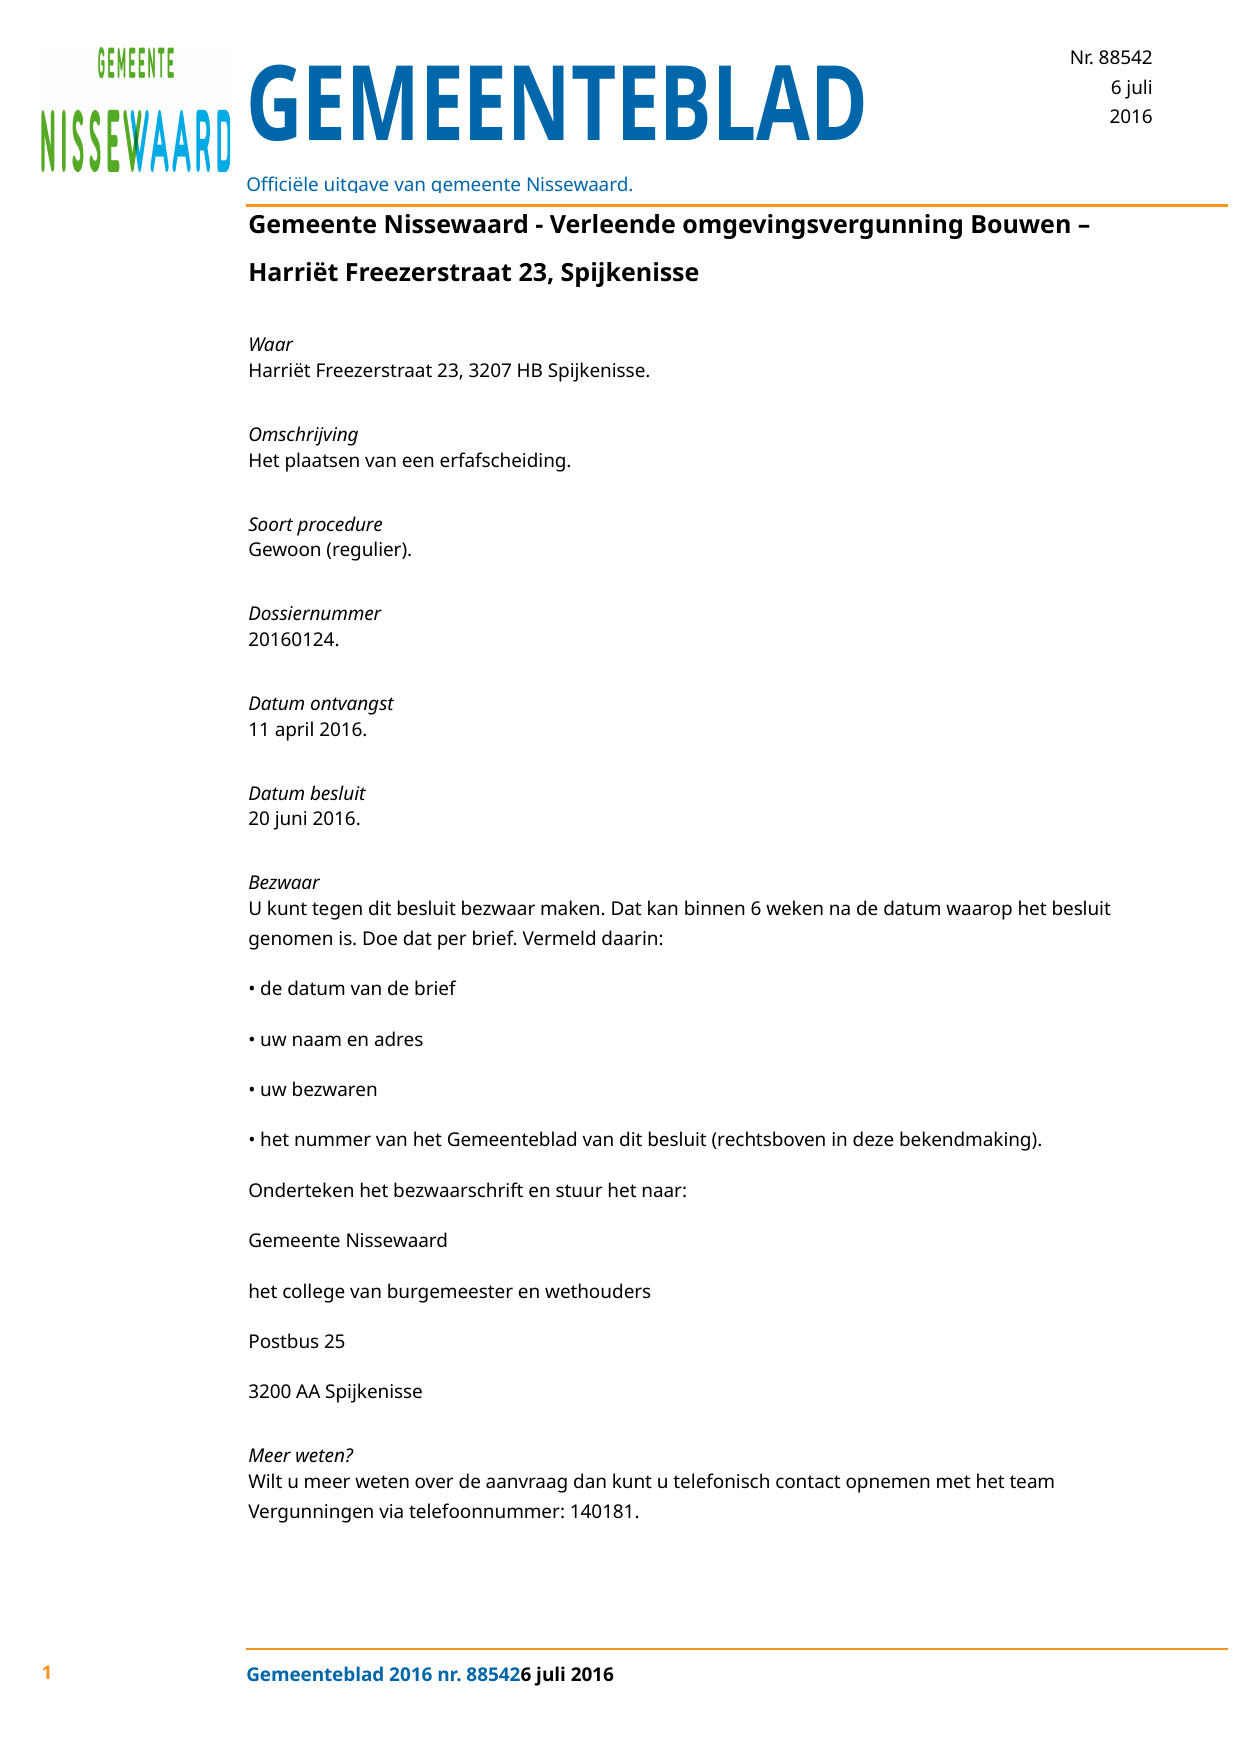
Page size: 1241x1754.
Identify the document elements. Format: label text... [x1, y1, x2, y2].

text Wilt u meer weten over de aanvraag dan kunt u telefonisch contact opnemen met het team Vergunningen via telefoonnummer: 140181. [248, 1468, 1152, 1524]
text Omschrijving [248, 421, 1152, 447]
picture [200, 151, 206, 172]
text Datum ontvangst [248, 690, 1152, 716]
picture [41, 47, 231, 172]
text 20160124. [248, 626, 1152, 652]
text Onderteken het bezwaarschrift en stuur het naar: [248, 1177, 1152, 1203]
text Dossiernummer [248, 601, 1152, 626]
picture [154, 157, 165, 172]
text 11 april 2016. [248, 716, 1152, 742]
text Waar [248, 331, 1152, 357]
text • het nummer van het Gemeenteblad van dit besluit (rechtsboven in deze bekendmaking). [248, 1127, 1152, 1152]
text Soort procedure [248, 511, 1152, 537]
text Harriët Freezerstraat 23, 3207 HB Spijkenisse. [248, 357, 1152, 383]
picture [222, 122, 227, 160]
text Gemeente Nissewaard [248, 1227, 1152, 1253]
text Meer weten? [248, 1443, 1152, 1468]
text het college van burgemeester en wethouders [248, 1278, 1152, 1303]
text Gemeente Nissewaard - Verleende omgevingsvergunning Bouwen – Harriët Freezerstraat 23, Spijkenisse [248, 207, 1152, 288]
text Postbus 25 [248, 1328, 1152, 1354]
text 20 juni 2016. [248, 806, 1152, 831]
text • uw bezwaren [248, 1076, 1152, 1102]
picture [201, 122, 206, 138]
text Gewoon (regulier). [248, 537, 1152, 562]
text Bezwaar [248, 869, 1152, 895]
text • uw naam en adres [248, 1026, 1152, 1051]
text Het plaatsen van een erfafscheiding. [248, 447, 1152, 473]
text 3200 AA Spijkenisse [248, 1379, 1152, 1404]
text Datum besluit [248, 780, 1152, 806]
text U kunt tegen dit besluit bezwaar maken. Dat kan binnen 6 weken na de datum waarop het besluit genomen is. Doe dat per brief. Vermeld daarin: [248, 895, 1152, 951]
text • de datum van de brief [248, 975, 1152, 1001]
picture [176, 157, 187, 172]
